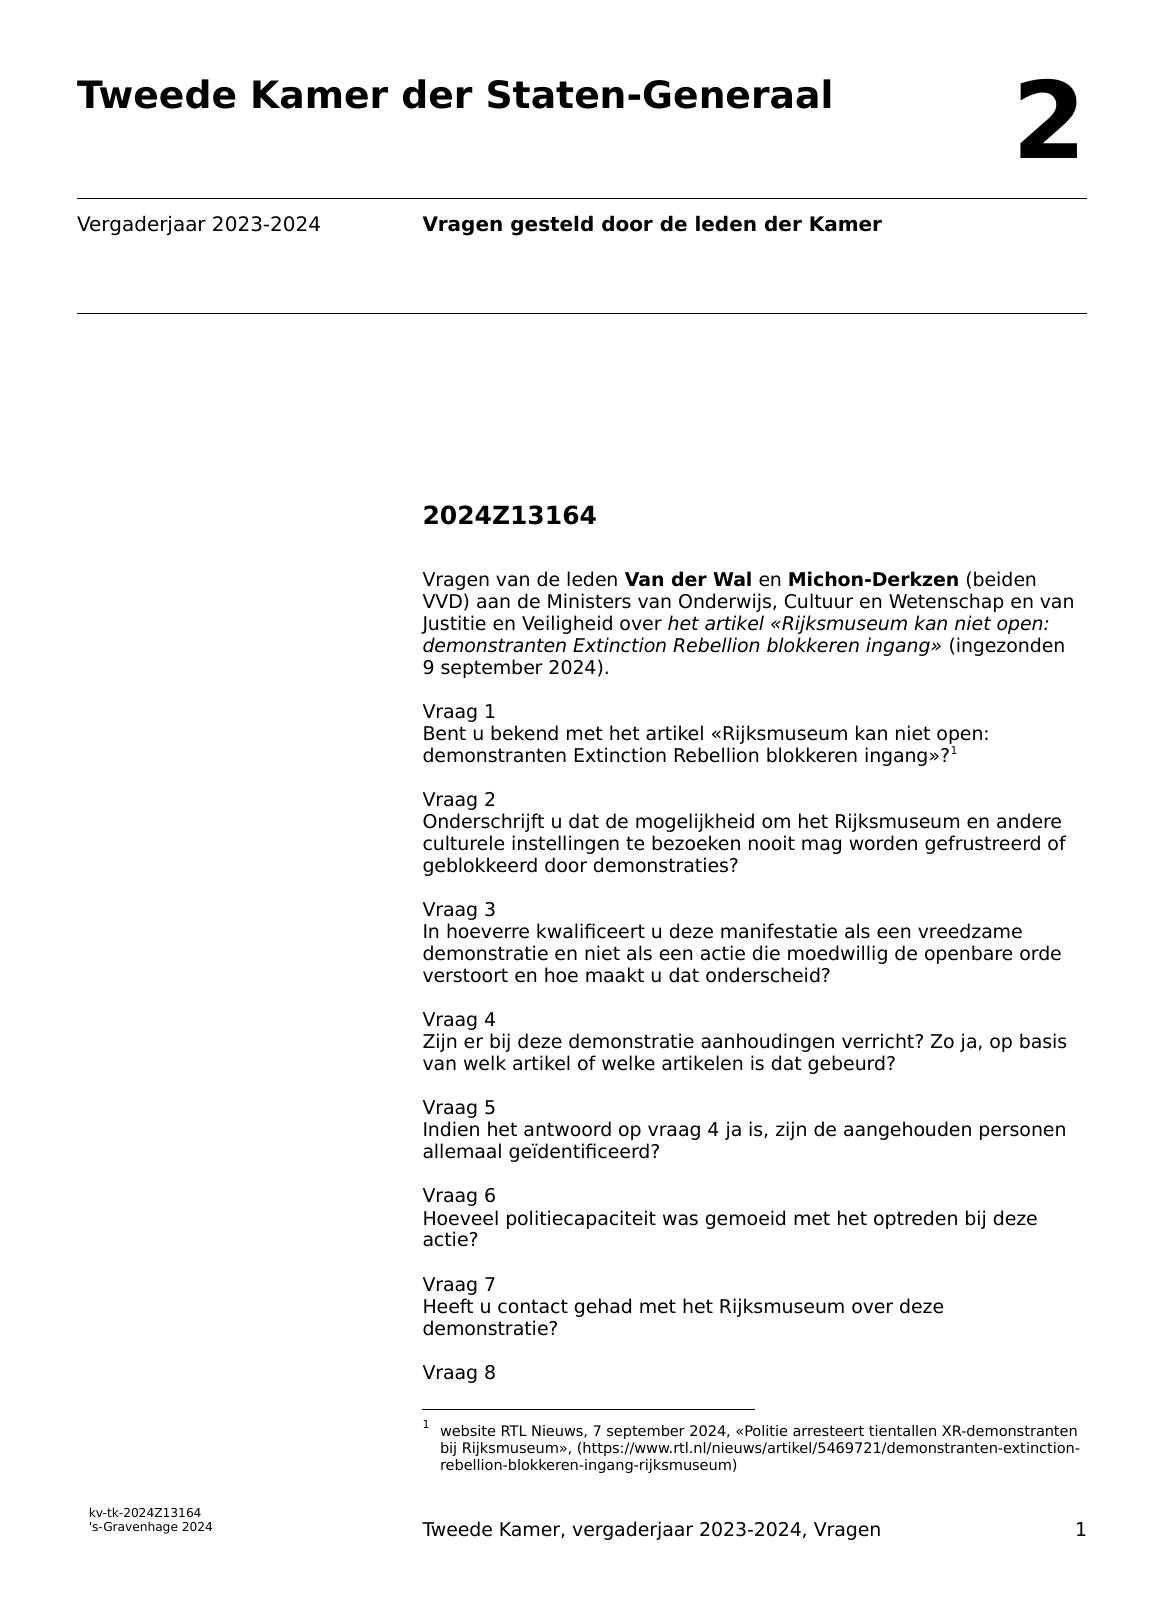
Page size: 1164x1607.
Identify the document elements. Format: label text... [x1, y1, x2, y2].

text Vraag 1 [422, 701, 1087, 723]
text Vraag 6 [422, 1185, 1087, 1207]
table_cell Vragen gesteld door de leden der Kamer [422, 199, 1087, 313]
text Heeft u contact gehad met het Rijksmuseum over deze demonstratie? [422, 1296, 1087, 1339]
text Bent u bekend met het artikel «Rijksmuseum kan niet open: demonstranten Extinction Rebellion blokkeren ingang»? [422, 723, 1087, 767]
text Vraag 7 [422, 1273, 1087, 1296]
text Vraag 4 [422, 1009, 1087, 1031]
table_header Tweede Kamer der Staten-Generaal [77, 59, 886, 198]
text Hoeveel politiecapaciteit was gemoeid met het optreden bij deze actie? [422, 1207, 1087, 1251]
text In hoeverre kwalificeert u deze manifestatie als een vreedzame demonstratie en niet als een actie die moedwillig de openbare orde verstoort en hoe maakt u dat onderscheid? [422, 921, 1087, 987]
text Vraag 5 [422, 1097, 1087, 1119]
text Zijn er bij deze demonstratie aanhoudingen verricht? Zo ja, op basis van welk artikel of welke artikelen is dat gebeurd? [422, 1031, 1087, 1075]
text website RTL Nieuws, 7 september 2024, «Politie arresteert tientallen XR-demonstranten bij Rijksmuseum», (https://www.rtl.nl/nieuws/artikel/5469721/demonstranten-extinction-rebellion-blokkeren-ingang-rijksmuseum) [422, 1418, 1087, 1474]
text kv-tk-2024Z13164 [88, 1506, 323, 1520]
table_cell Vergaderjaar 2023-2024 [77, 199, 422, 313]
text 's-Gravenhage 2024 [88, 1520, 323, 1534]
text Vraag 2 [422, 789, 1087, 811]
text 2024Z13164 [422, 501, 1087, 531]
text Vraag 3 [422, 899, 1087, 921]
text Indien het antwoord op vraag 4 ja is, zijn de aangehouden personen allemaal geïdentificeerd? [422, 1119, 1087, 1163]
text Vragen van de leden Van der Wal en Michon-Derkzen (beiden VVD) aan de Ministers van Onderwijs, Cultuur en Wetenschap en van Justitie en Veiligheid over het artikel «Rijksmuseum kan niet open: demonstranten Extinction Rebellion blokkeren ingang» (ingezonden 9 september 2024). [422, 569, 1087, 679]
text Vraag 8 [422, 1362, 1087, 1384]
text Onderschrijft u dat de mogelijkheid om het Rijksmuseum en andere culturele instellingen te bezoeken nooit mag worden gefrustreerd of geblokkeerd door demonstraties? [422, 811, 1087, 877]
table_header 2 [886, 59, 1087, 198]
